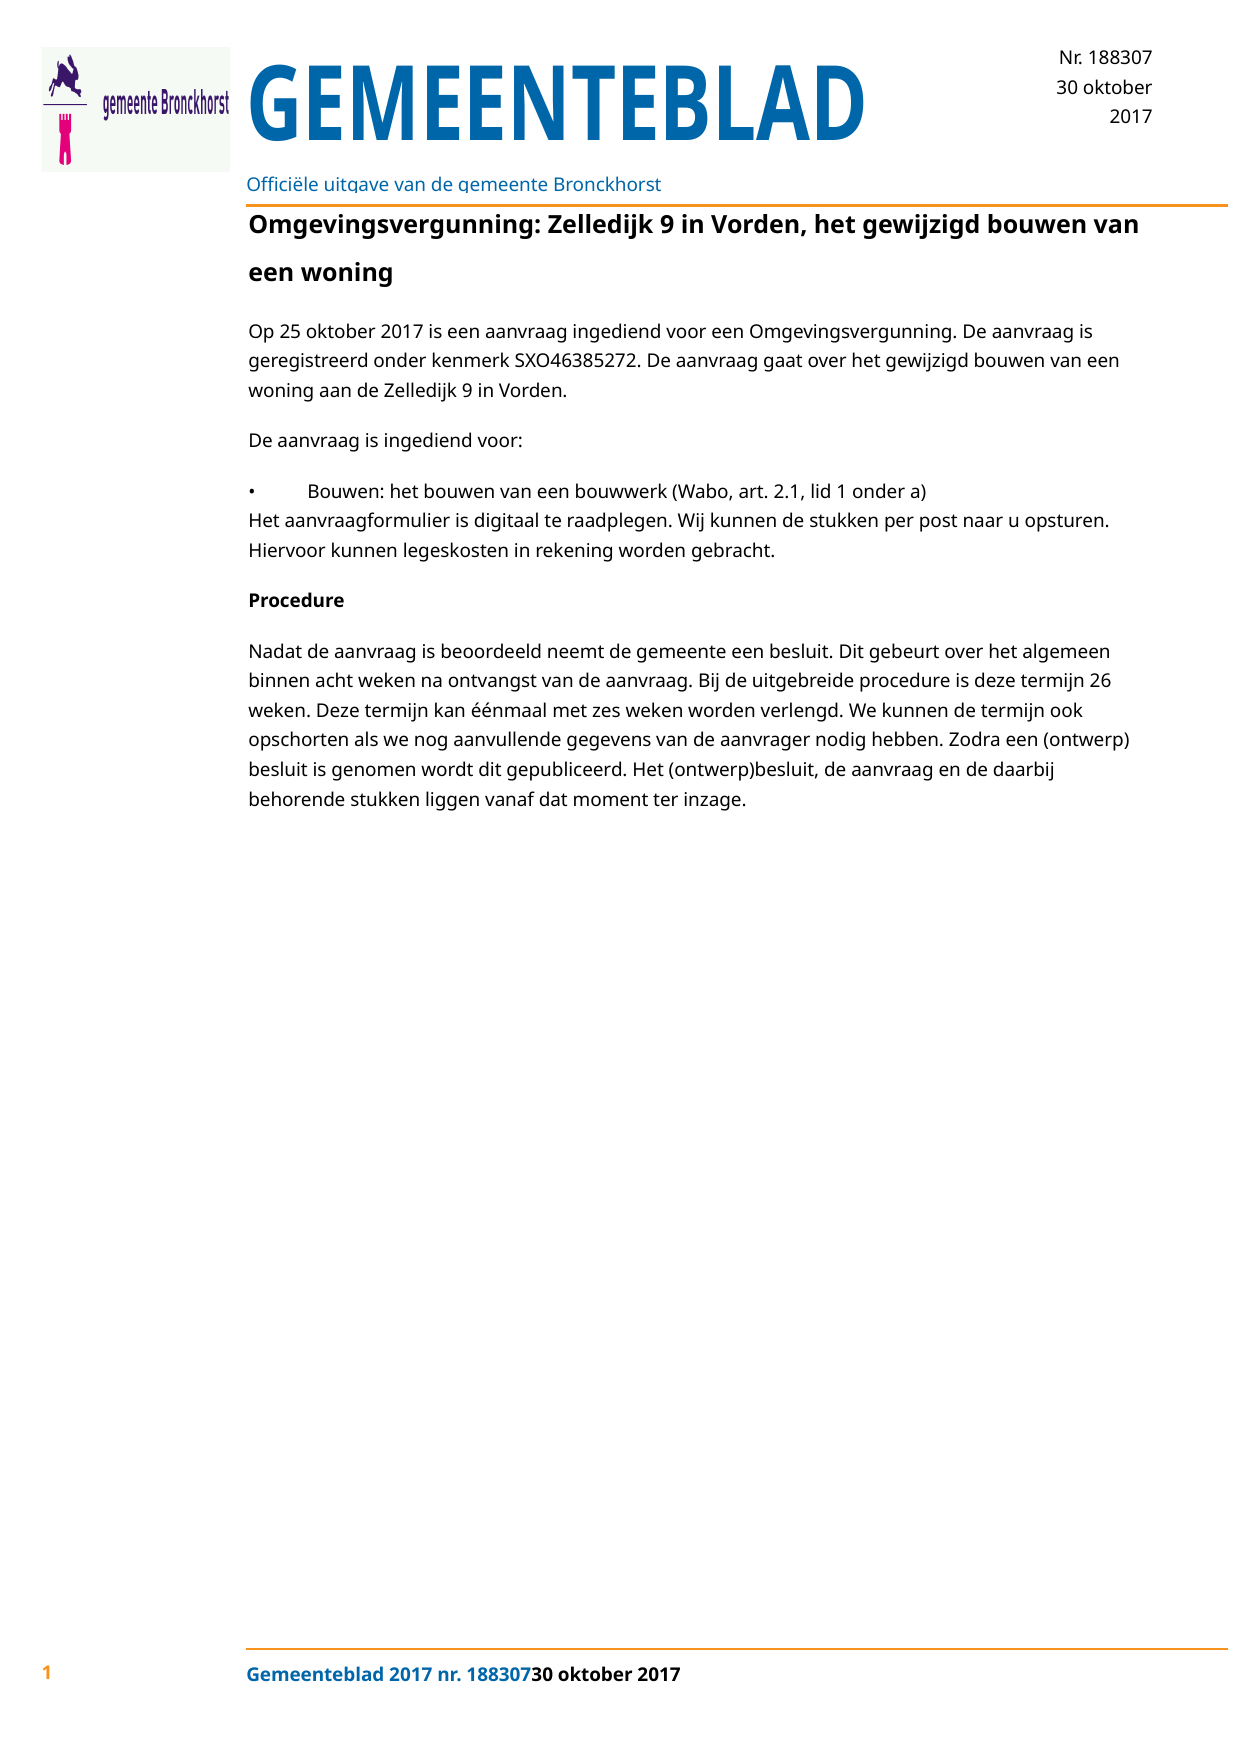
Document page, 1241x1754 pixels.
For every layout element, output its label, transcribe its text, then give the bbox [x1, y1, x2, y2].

text Nadat de aanvraag is beoordeeld neemt de gemeente een besluit. Dit gebeurt over het algemeen binnen acht weken na ontvangst van de aanvraag. Bij de uitgebreide procedure is deze termijn 26 weken. Deze termijn kan éénmaal met zes weken worden verlengd. We kunnen de termijn ook opschorten als we nog aanvullende gegevens van de aanvrager nodig hebben. Zodra een (ontwerp) besluit is genomen wordt dit gepubliceerd. Het (ontwerp)besluit, de aanvraag en de daarbij behorende stukken liggen vanaf dat moment ter inzage. [248, 638, 1152, 812]
list Bouwen: het bouwen van een bouwwerk (Wabo, art. 2.1, lid 1 onder a) [248, 478, 1152, 504]
text Omgevingsvergunning: Zelledijk 9 in Vorden, het gewijzigd bouwen van een woning [248, 207, 1152, 288]
text Op 25 oktober 2017 is een aanvraag ingediend voor een Omgevingsvergunning. De aanvraag is geregistreerd onder kenmerk SXO46385272. De aanvraag gaat over het gewijzigd bouwen van een woning aan de Zelledijk 9 in Vorden. [248, 318, 1152, 403]
text Het aanvraagformulier is digitaal te raadplegen. Wij kunnen de stukken per post naar u opsturen. Hiervoor kunnen legeskosten in rekening worden gebracht. [248, 507, 1152, 563]
text Procedure [248, 587, 1152, 613]
text De aanvraag is ingediend voor: [248, 427, 1152, 453]
picture [41, 47, 231, 172]
